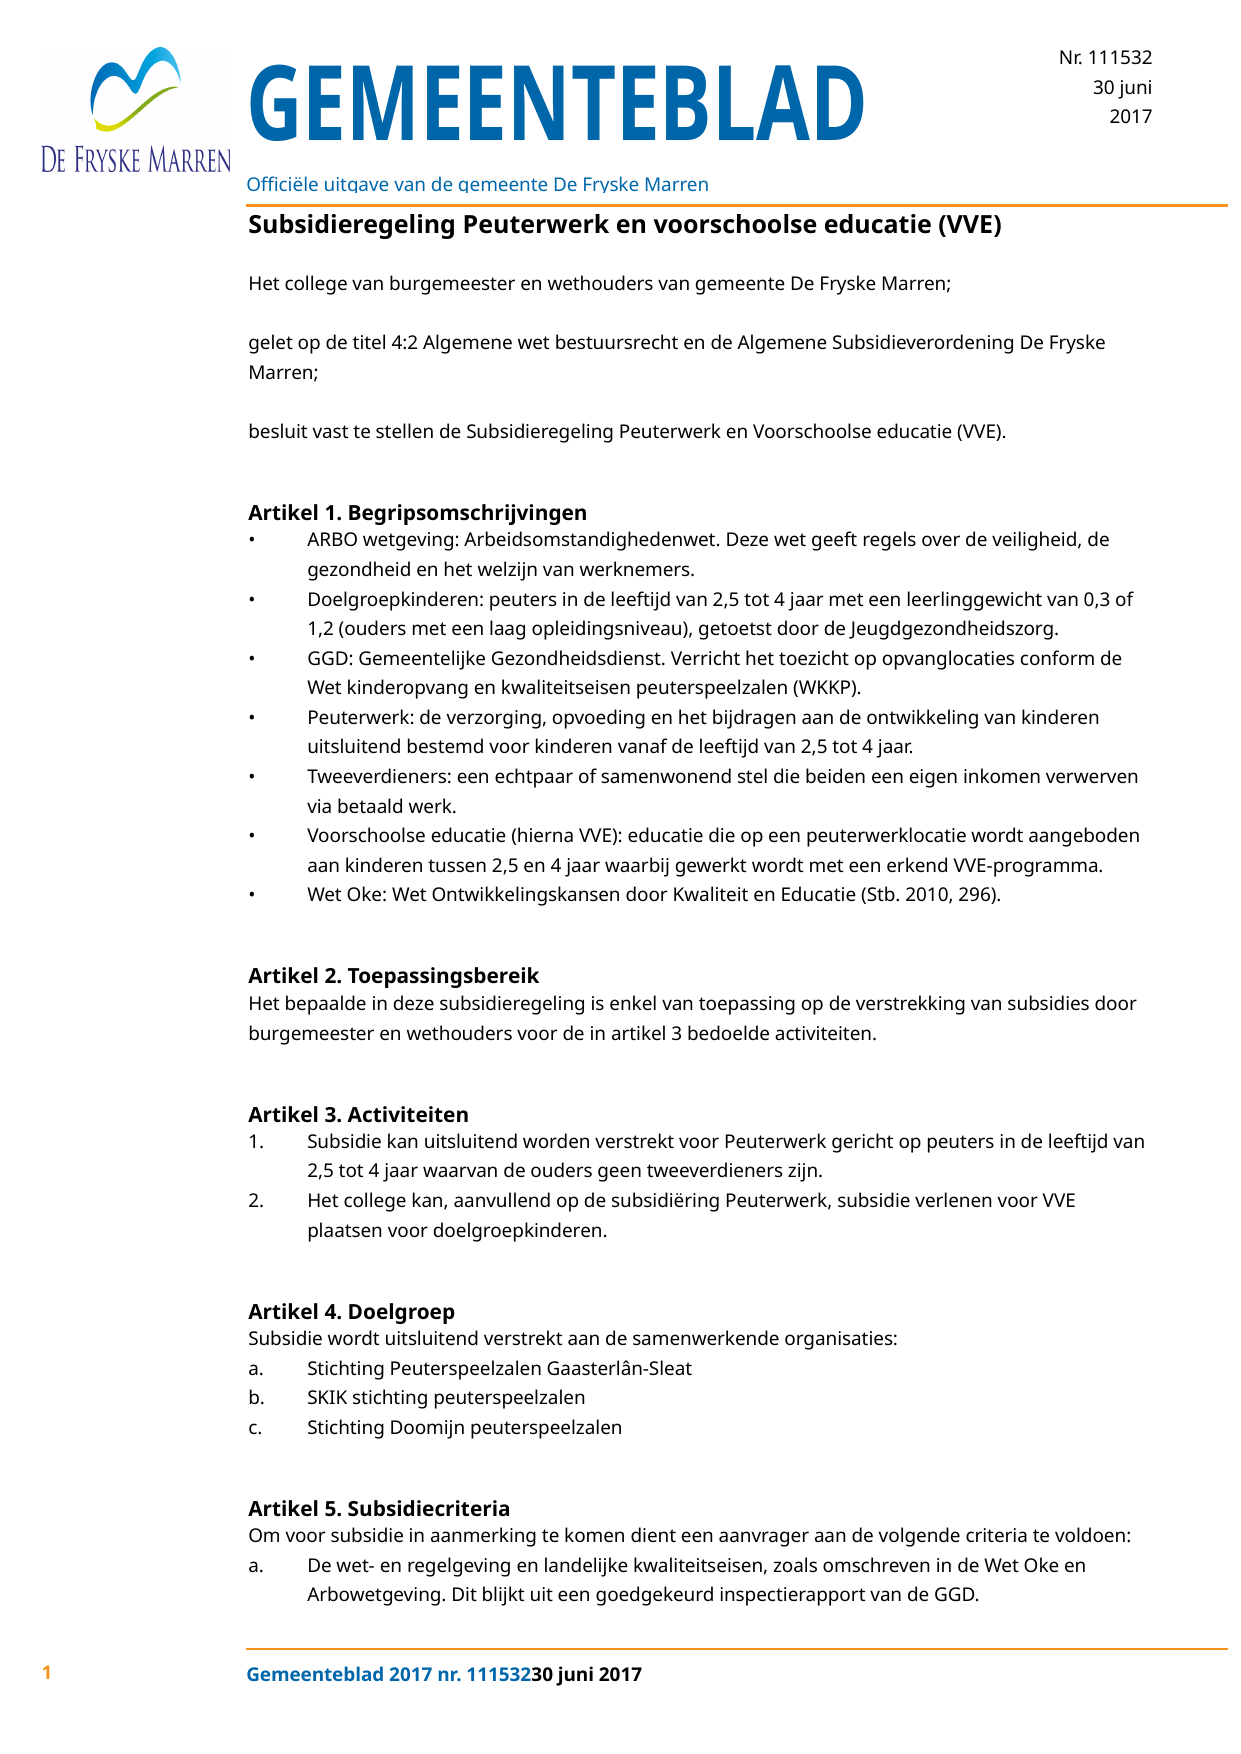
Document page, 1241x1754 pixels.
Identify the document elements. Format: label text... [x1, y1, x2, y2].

text Het bepaalde in deze subsidieregeling is enkel van toepassing op de verstrekking van subsidies door burgemeester en wethouders voor de in artikel 3 bedoelde activiteiten. [248, 990, 1152, 1045]
text Artikel 4. Doelgroep [248, 1297, 1152, 1325]
list SKIK stichting peuterspeelzalen [248, 1384, 1152, 1410]
text Artikel 1. Begripsomschrijvingen [248, 498, 1152, 527]
text Artikel 3. Activiteiten [248, 1100, 1152, 1128]
text Artikel 2. Toepassingsbereik [248, 962, 1152, 990]
list Voorschoolse educatie (hierna VVE): educatie die op een peuterwerklocatie wordt aangeboden aan kinderen tussen 2,5 en 4 jaar waarbij gewerkt wordt met een erkend VVE-programma. [248, 822, 1152, 878]
list Het college kan, aanvullend op de subsidiëring Peuterwerk, subsidie verlenen voor VVE plaatsen voor doelgroepkinderen. [248, 1187, 1152, 1243]
list Peuterwerk: de verzorging, opvoeding en het bijdragen aan de ontwikkeling van kinderen uitsluitend bestemd voor kinderen vanaf de leeftijd van 2,5 tot 4 jaar. [248, 704, 1152, 759]
text Het college van burgemeester en wethouders van gemeente De Fryske Marren; [248, 270, 1152, 296]
list GGD: Gemeentelijke Gezondheidsdienst. Verricht het toezicht op opvanglocaties conform de Wet kinderopvang en kwaliteitseisen peuterspeelzalen (WKKP). [248, 645, 1152, 700]
list Doelgroepkinderen: peuters in de leeftijd van 2,5 tot 4 jaar met een leerlinggewicht van 0,3 of 1,2 (ouders met een laag opleidingsniveau), getoetst door de Jeugdgezondheidszorg. [248, 586, 1152, 641]
list De wet- en regelgeving en landelijke kwaliteitseisen, zoals omschreven in de Wet Oke en Arbowetgeving. Dit blijkt uit een goedgekeurd inspectierapport van de GGD. [248, 1552, 1152, 1607]
list Subsidie kan uitsluitend worden verstrekt voor Peuterwerk gericht op peuters in de leeftijd van 2,5 tot 4 jaar waarvan de ouders geen tweeverdieners zijn. [248, 1128, 1152, 1183]
picture [41, 47, 231, 172]
text gelet op de titel 4:2 Algemene wet bestuursrecht en de Algemene Subsidieverordening De Fryske Marren; [248, 329, 1152, 385]
list ARBO wetgeving: Arbeidsomstandighedenwet. Deze wet geeft regels over de veiligheid, de gezondheid en het welzijn van werknemers. [248, 527, 1152, 582]
text Subsidie wordt uitsluitend verstrekt aan de samenwerkende organisaties: [248, 1325, 1152, 1351]
list Wet Oke: Wet Ontwikkelingskansen door Kwaliteit en Educatie (Stb. 2010, 296). [248, 882, 1152, 907]
text Om voor subsidie in aanmerking te komen dient een aanvrager aan de volgende criteria te voldoen: [248, 1522, 1152, 1548]
list Stichting Peuterspeelzalen Gaasterlân-Sleat [248, 1355, 1152, 1381]
text Artikel 5. Subsidiecriteria [248, 1494, 1152, 1522]
list Tweeverdieners: een echtpaar of samenwonend stel die beiden een eigen inkomen verwerven via betaald werk. [248, 763, 1152, 819]
text besluit vast te stellen de Subsidieregeling Peuterwerk en Voorschoolse educatie (VVE). [248, 418, 1152, 444]
list Stichting Doomijn peuterspeelzalen [248, 1414, 1152, 1440]
text Subsidieregeling Peuterwerk en voorschoolse educatie (VVE) [248, 207, 1152, 241]
